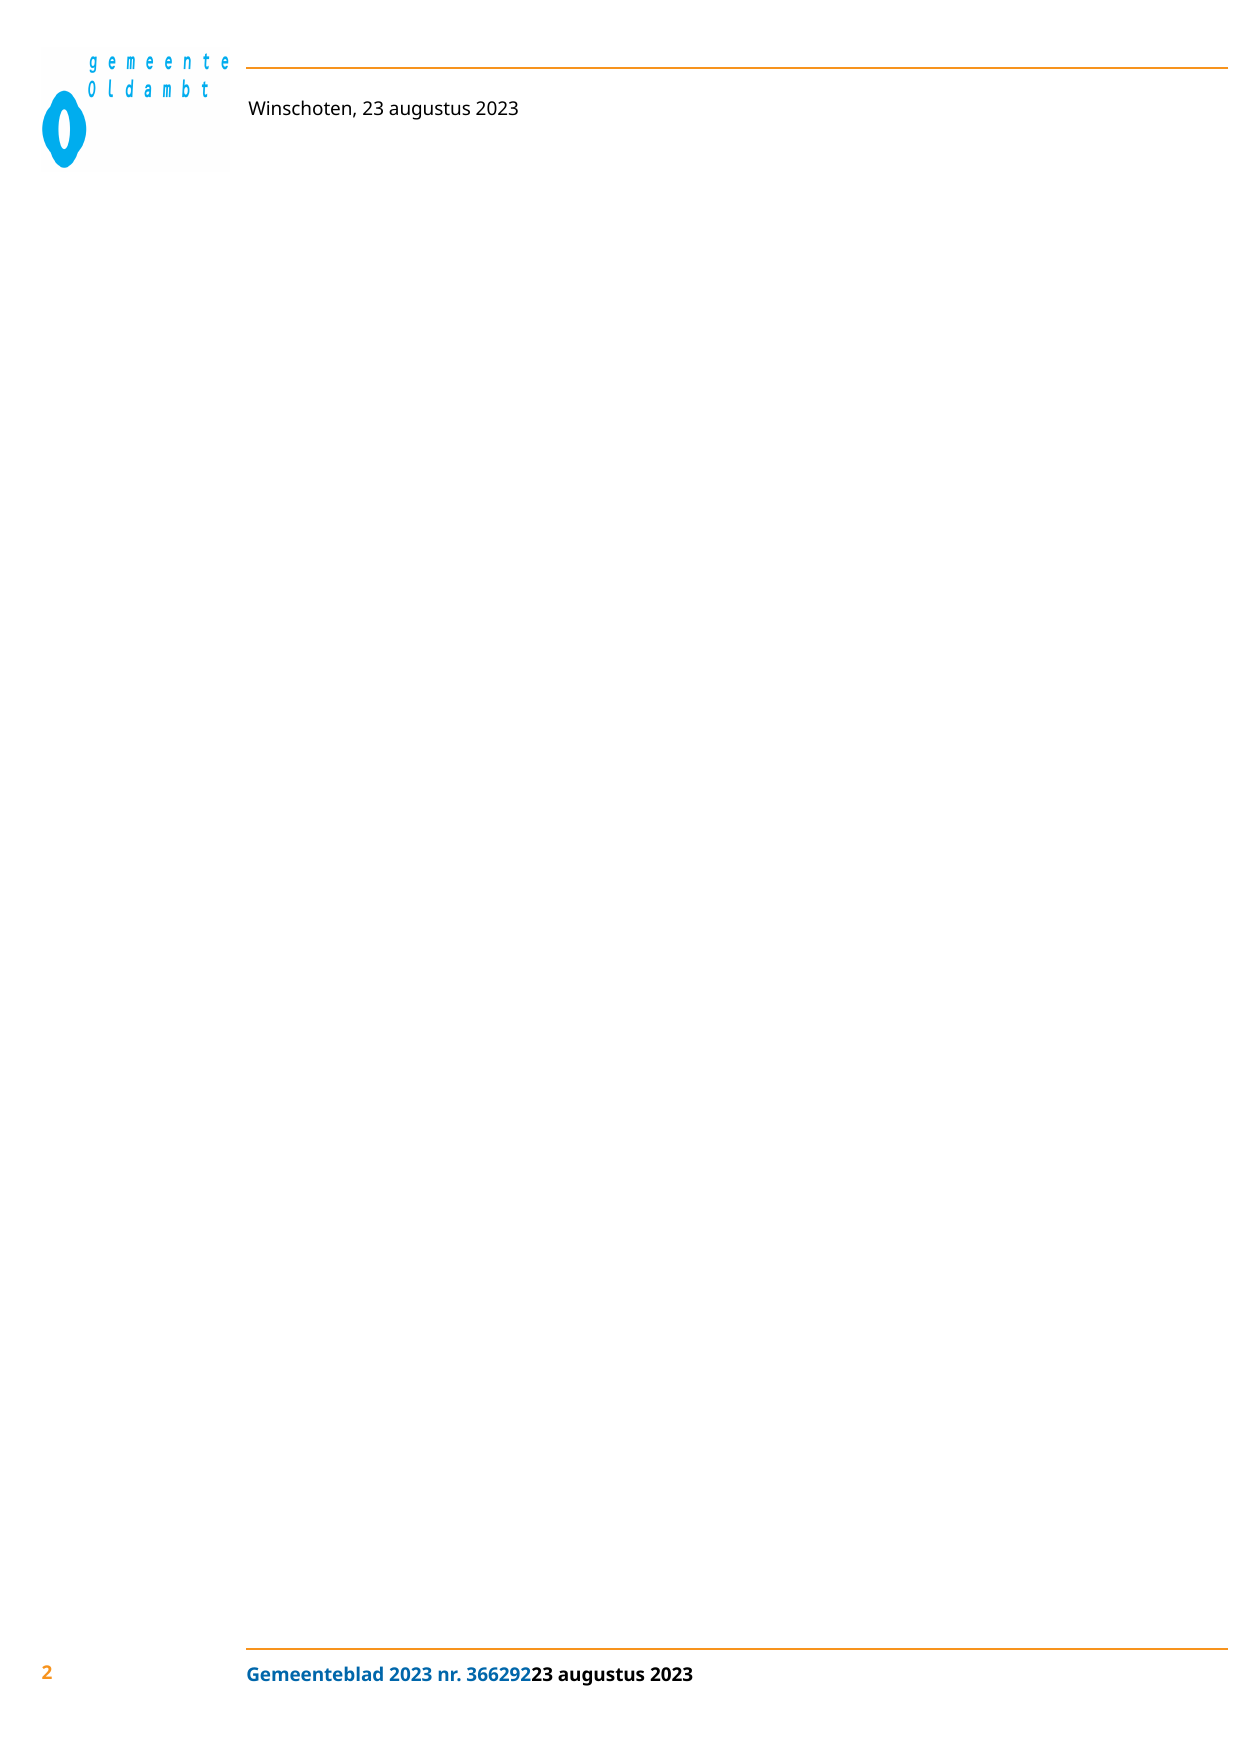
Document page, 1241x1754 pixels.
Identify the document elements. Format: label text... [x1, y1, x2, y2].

picture [41, 47, 231, 172]
text Winschoten, 23 augustus 2023 [248, 95, 1152, 121]
